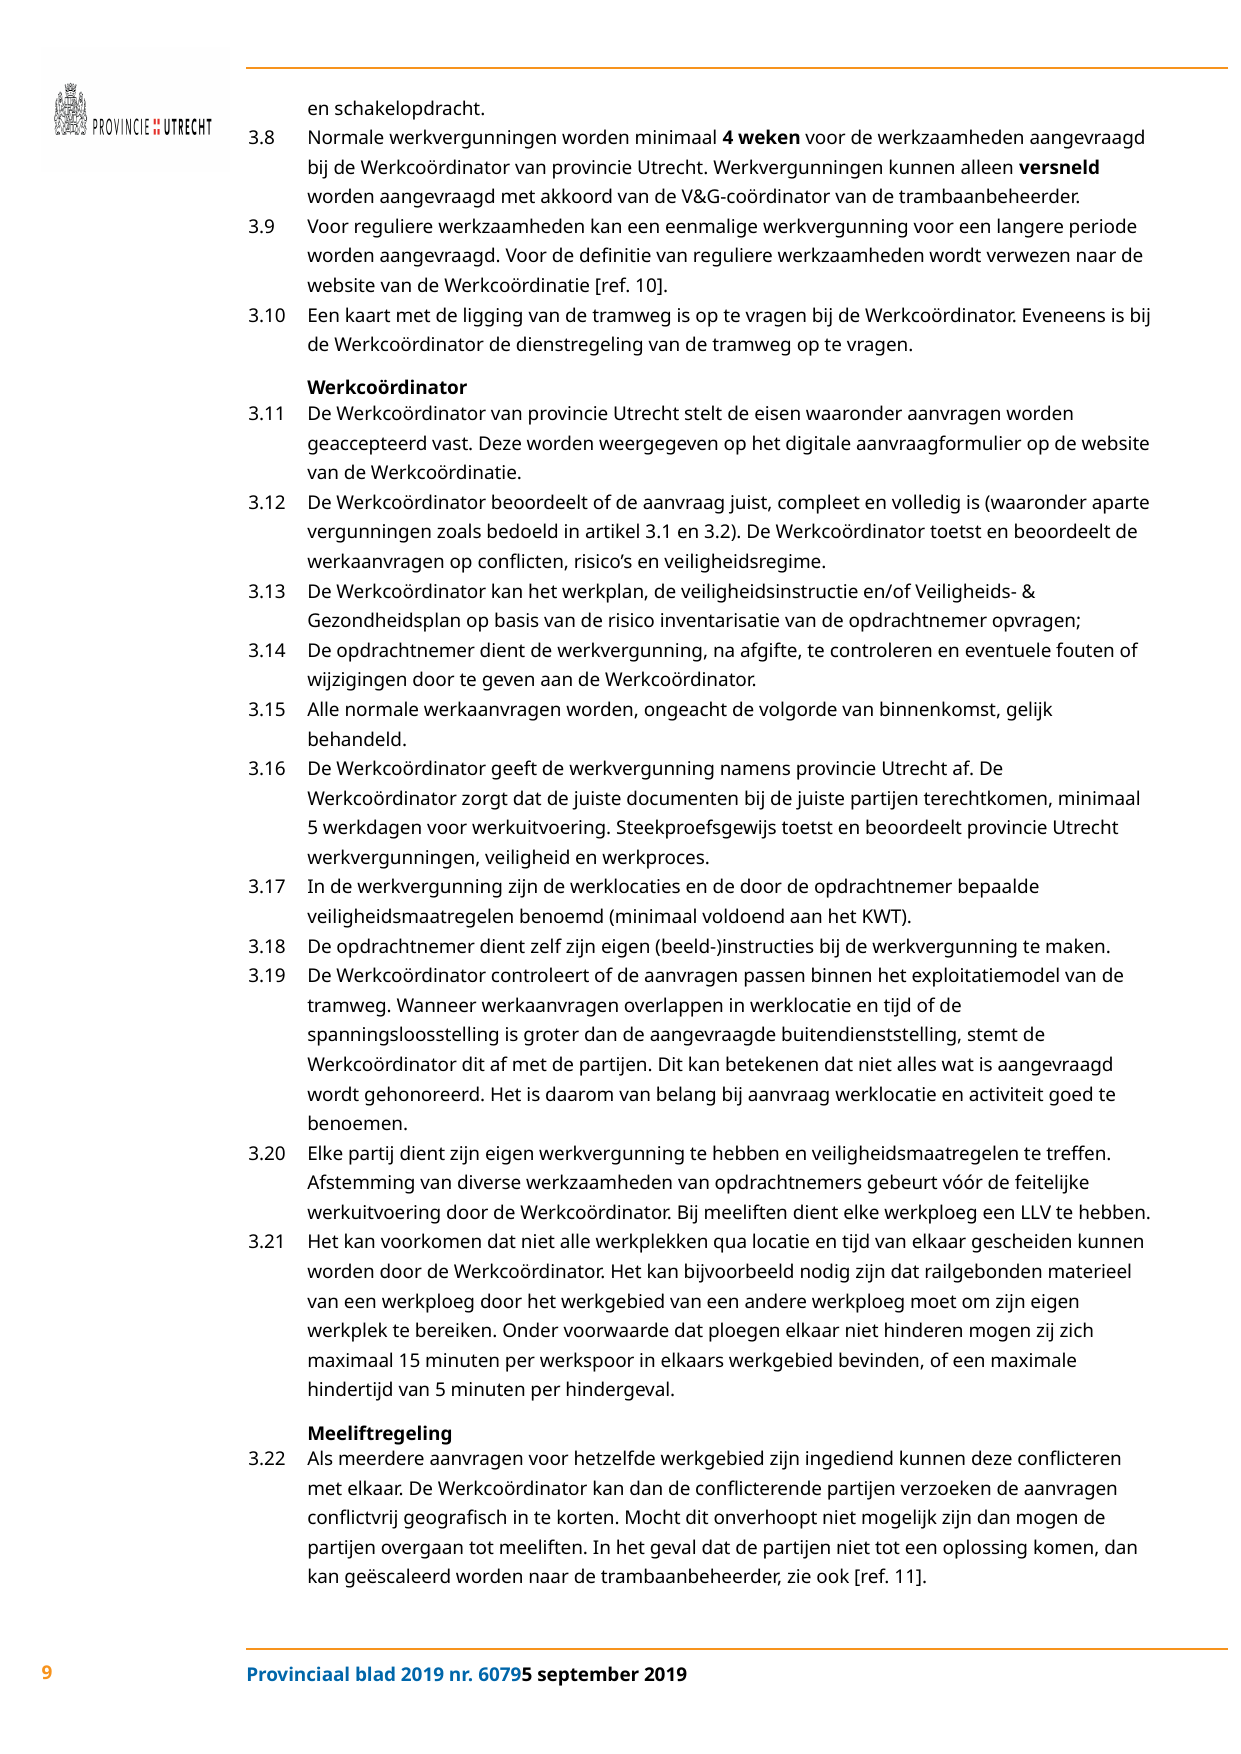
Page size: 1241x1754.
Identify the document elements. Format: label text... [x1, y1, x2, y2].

list De Werkcoördinator controleert of de aanvragen passen binnen het exploitatiemodel van de tramweg. Wanneer werkaanvragen overlappen in werklocatie en tijd of de spanningsloosstelling is groter dan de aangevraagde buitendienststelling, stemt de Werkcoördinator dit af met de partijen. Dit kan betekenen dat niet alles wat is aangevraagd wordt gehonoreerd. Het is daarom van belang bij aanvraag werklocatie en activiteit goed te benoemen. [248, 962, 1152, 1136]
list In de werkvergunning zijn de werklocaties en de door de opdrachtnemer bepaalde veiligheidsmaatregelen benoemd (minimaal voldoend aan het KWT). [248, 874, 1152, 929]
list De Werkcoördinator van provincie Utrecht stelt de eisen waaronder aanvragen worden geaccepteerd vast. Deze worden weergegeven op het digitale aanvraagformulier op de website van de Werkcoördinatie. [248, 400, 1152, 485]
list De Werkcoördinator geeft de werkvergunning namens provincie Utrecht af. De Werkcoördinator zorgt dat de juiste documenten bij de juiste partijen terechtkomen, minimaal 5 werkdagen voor werkuitvoering. Steekproefsgewijs toetst en beoordeelt provincie Utrecht werkvergunningen, veiligheid en werkproces. [248, 755, 1152, 870]
list Werkcoördinator [248, 374, 1152, 400]
list De Werkcoördinator beoordeelt of de aanvraag juist, compleet en volledig is (waaronder aparte vergunningen zoals bedoeld in artikel 3.1 en 3.2). De Werkcoördinator toetst en beoordeelt de werkaanvragen op conflicten, risico’s en veiligheidsregime. [248, 489, 1152, 574]
list en schakelopdracht. [248, 95, 1152, 121]
list Voor reguliere werkzaamheden kan een eenmalige werkvergunning voor een langere periode worden aangevraagd. Voor de definitie van reguliere werkzaamheden wordt verwezen naar de website van de Werkcoördinatie [ref. 10]. [248, 213, 1152, 298]
list Meeliftregeling [248, 1420, 1152, 1445]
list De Werkcoördinator kan het werkplan, de veiligheidsinstructie en/of Veiligheids- & Gezondheidsplan op basis van de risico inventarisatie van de opdrachtnemer opvragen; [248, 578, 1152, 633]
list Als meerdere aanvragen voor hetzelfde werkgebied zijn ingediend kunnen deze conflicteren met elkaar. De Werkcoördinator kan dan de conflicterende partijen verzoeken de aanvragen conflictvrij geografisch in te korten. Mocht dit onverhoopt niet mogelijk zijn dan mogen de partijen overgaan tot meeliften. In het geval dat de partijen niet tot een oplossing komen, dan kan geëscaleerd worden naar de trambaanbeheerder, zie ook [ref. 11]. [248, 1445, 1152, 1589]
list Alle normale werkaanvragen worden, ongeacht de volgorde van binnenkomst, gelijk behandeld. [248, 696, 1152, 751]
list Het kan voorkomen dat niet alle werkplekken qua locatie en tijd van elkaar gescheiden kunnen worden door de Werkcoördinator. Het kan bijvoorbeeld nodig zijn dat railgebonden materieel van een werkploeg door het werkgebied van een andere werkploeg moet om zijn eigen werkplek te bereiken. Onder voorwaarde dat ploegen elkaar niet hinderen mogen zij zich maximaal 15 minuten per werkspoor in elkaars werkgebied bevinden, of een maximale hindertijd van 5 minuten per hindergeval. [248, 1229, 1152, 1402]
list De opdrachtnemer dient de werkvergunning, na afgifte, te controleren en eventuele fouten of wijzigingen door te geven aan de Werkcoördinator. [248, 637, 1152, 692]
picture [41, 47, 231, 172]
list Elke partij dient zijn eigen werkvergunning te hebben en veiligheidsmaatregelen te treffen. Afstemming van diverse werkzaamheden van opdrachtnemers gebeurt vóór de feitelijke werkuitvoering door de Werkcoördinator. Bij meeliften dient elke werkploeg een LLV te hebben. [248, 1140, 1152, 1225]
list De opdrachtnemer dient zelf zijn eigen (beeld-)instructies bij de werkvergunning te maken. [248, 933, 1152, 958]
list Normale werkvergunningen worden minimaal 4 weken voor de werkzaamheden aangevraagd bij de Werkcoördinator van provincie Utrecht. Werkvergunningen kunnen alleen versneld worden aangevraagd met akkoord van de V&G-coördinator van de trambaanbeheerder. [248, 124, 1152, 209]
list Een kaart met de ligging van de tramweg is op te vragen bij de Werkcoördinator. Eveneens is bij de Werkcoördinator de dienstregeling van de tramweg op te vragen. [248, 302, 1152, 357]
